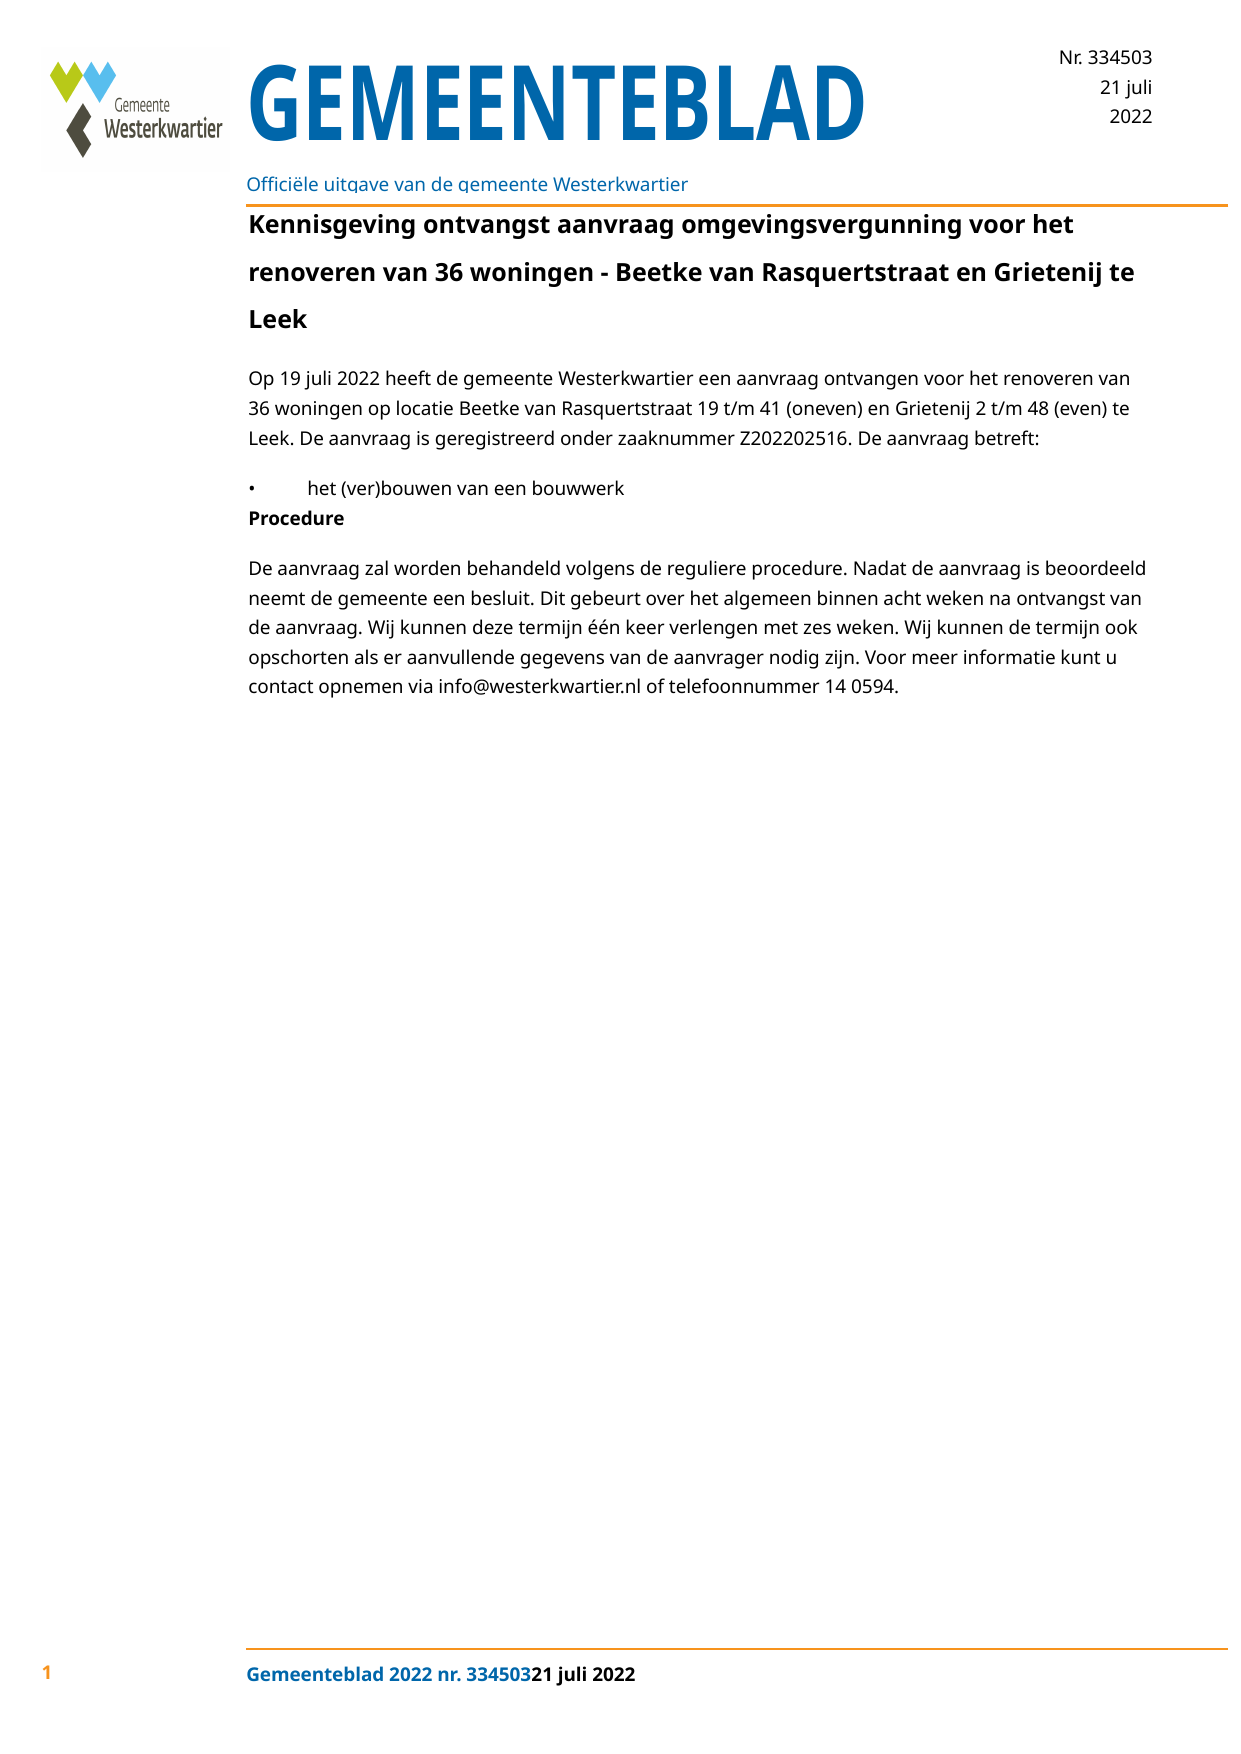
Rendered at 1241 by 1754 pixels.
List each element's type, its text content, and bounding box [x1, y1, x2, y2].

text Op 19 juli 2022 heeft de gemeente Westerkwartier een aanvraag ontvangen voor het renoveren van 36 woningen op locatie Beetke van Rasquertstraat 19 t/m 41 (oneven) en Grietenij 2 t/m 48 (even) te Leek. De aanvraag is geregistreerd onder zaaknummer Z202202516. De aanvraag betreft: [248, 366, 1152, 450]
text Procedure [248, 505, 1152, 530]
text De aanvraag zal worden behandeld volgens de reguliere procedure. Nadat de aanvraag is beoordeeld neemt de gemeente een besluit. Dit gebeurt over het algemeen binnen acht weken na ontvangst van de aanvraag. Wij kunnen deze termijn één keer verlengen met zes weken. Wij kunnen de termijn ook opschorten als er aanvullende gegevens van de aanvrager nodig zijn. Voor meer informatie kunt u contact opnemen via info@westerkwartier.nl of telefoonnummer 14 0594. [248, 555, 1152, 699]
picture [41, 47, 231, 172]
text Kennisgeving ontvangst aanvraag omgevingsvergunning voor het renoveren van 36 woningen - Beetke van Rasquertstraat en Grietenij te Leek [248, 207, 1152, 336]
list het (ver)bouwen van een bouwwerk [248, 475, 1152, 501]
